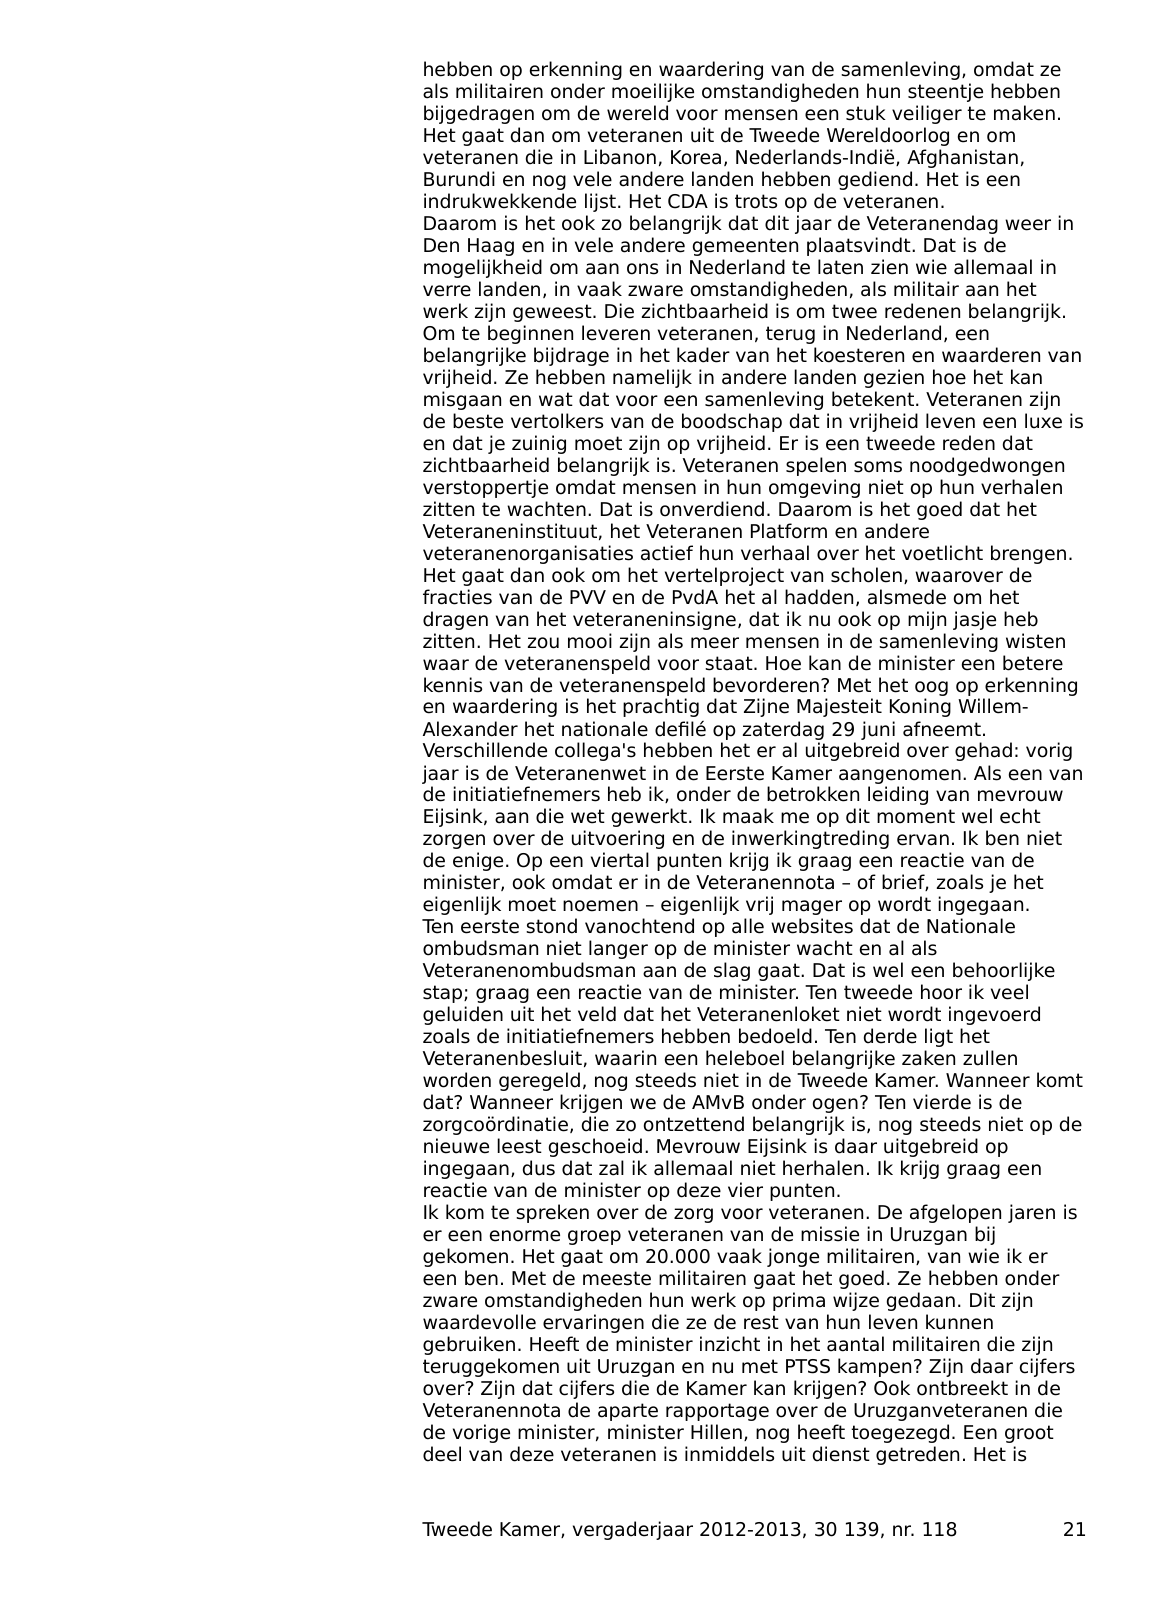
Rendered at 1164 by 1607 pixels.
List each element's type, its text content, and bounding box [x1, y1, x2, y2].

text Verschillende collega's hebben het er al uitgebreid over gehad: vorig jaar is de Veteranenwet in de Eerste Kamer aangenomen. Als een van de initiatiefnemers heb ik, onder de betrokken leiding van mevrouw Eijsink, aan die wet gewerkt. Ik maak me op dit moment wel echt zorgen over de uitvoering en de inwerkingtreding ervan. Ik ben niet de enige. Op een viertal punten krijg ik graag een reactie van de minister, ook omdat er in de Veteranennota – of brief, zoals je het eigenlijk moet noemen – eigenlijk vrij mager op wordt ingegaan. [422, 740, 1087, 916]
text Ten eerste stond vanochtend op alle websites dat de Nationale ombudsman niet langer op de minister wacht en al als Veteranenombudsman aan de slag gaat. Dat is wel een behoorlijke stap; graag een reactie van de minister. Ten tweede hoor ik veel geluiden uit het veld dat het Veteranenloket niet wordt ingevoerd zoals de initiatiefnemers hebben bedoeld. Ten derde ligt het Veteranenbesluit, waarin een heleboel belangrijke zaken zullen worden geregeld, nog steeds niet in de Tweede Kamer. Wanneer komt dat? Wanneer krijgen we de AMvB onder ogen? Ten vierde is de zorgcoördinatie, die zo ontzettend belangrijk is, nog steeds niet op de nieuwe leest geschoeid. Mevrouw Eijsink is daar uitgebreid op ingegaan, dus dat zal ik allemaal niet herhalen. Ik krijg graag een reactie van de minister op deze vier punten. [422, 916, 1087, 1202]
text hebben op erkenning en waardering van de samenleving, omdat ze als militairen onder moeilijke omstandigheden hun steentje hebben bijgedragen om de wereld voor mensen een stuk veiliger te maken. Het gaat dan om veteranen uit de Tweede Wereldoorlog en om veteranen die in Libanon, Korea, Nederlands-Indië, Afghanistan, Burundi en nog vele andere landen hebben gediend. Het is een indrukwekkende lijst. Het CDA is trots op de veteranen. [422, 59, 1087, 213]
text Ik kom te spreken over de zorg voor veteranen. De afgelopen jaren is er een enorme groep veteranen van de missie in Uruzgan bij gekomen. Het gaat om 20.000 vaak jonge militairen, van wie ik er een ben. Met de meeste militairen gaat het goed. Ze hebben onder zware omstandigheden hun werk op prima wijze gedaan. Dit zijn waardevolle ervaringen die ze de rest van hun leven kunnen gebruiken. Heeft de minister inzicht in het aantal militairen die zijn teruggekomen uit Uruzgan en nu met PTSS kampen? Zijn daar cijfers over? Zijn dat cijfers die de Kamer kan krijgen? Ook ontbreekt in de Veteranennota de aparte rapportage over de Uruzganveteranen die de vorige minister, minister Hillen, nog heeft toegezegd. Een groot deel van deze veteranen is inmiddels uit dienst getreden. Het is [422, 1202, 1087, 1466]
text Daarom is het ook zo belangrijk dat dit jaar de Veteranendag weer in Den Haag en in vele andere gemeenten plaatsvindt. Dat is de mogelijkheid om aan ons in Nederland te laten zien wie allemaal in verre landen, in vaak zware omstandigheden, als militair aan het werk zijn geweest. Die zichtbaarheid is om twee redenen belangrijk. Om te beginnen leveren veteranen, terug in Nederland, een belangrijke bijdrage in het kader van het koesteren en waarderen van vrijheid. Ze hebben namelijk in andere landen gezien hoe het kan misgaan en wat dat voor een samenleving betekent. Veteranen zijn de beste vertolkers van de boodschap dat in vrijheid leven een luxe is en dat je zuinig moet zijn op vrijheid. Er is een tweede reden dat zichtbaarheid belangrijk is. Veteranen spelen soms noodgedwongen verstoppertje omdat mensen in hun omgeving niet op hun verhalen zitten te wachten. Dat is onverdiend. Daarom is het goed dat het Veteraneninstituut, het Veteranen Platform en andere veteranenorganisaties actief hun verhaal over het voetlicht brengen. Het gaat dan ook om het vertelproject van scholen, waarover de fracties van de PVV en de PvdA het al hadden, alsmede om het dragen van het veteraneninsigne, dat ik nu ook op mijn jasje heb zitten. Het zou mooi zijn als meer mensen in de samenleving wisten waar de veteranenspeld voor staat. Hoe kan de minister een betere kennis van de veteranenspeld bevorderen? Met het oog op erkenning en waardering is het prachtig dat Zijne Majesteit Koning Willem-Alexander het nationale defilé op zaterdag 29 juni afneemt. [422, 213, 1087, 740]
